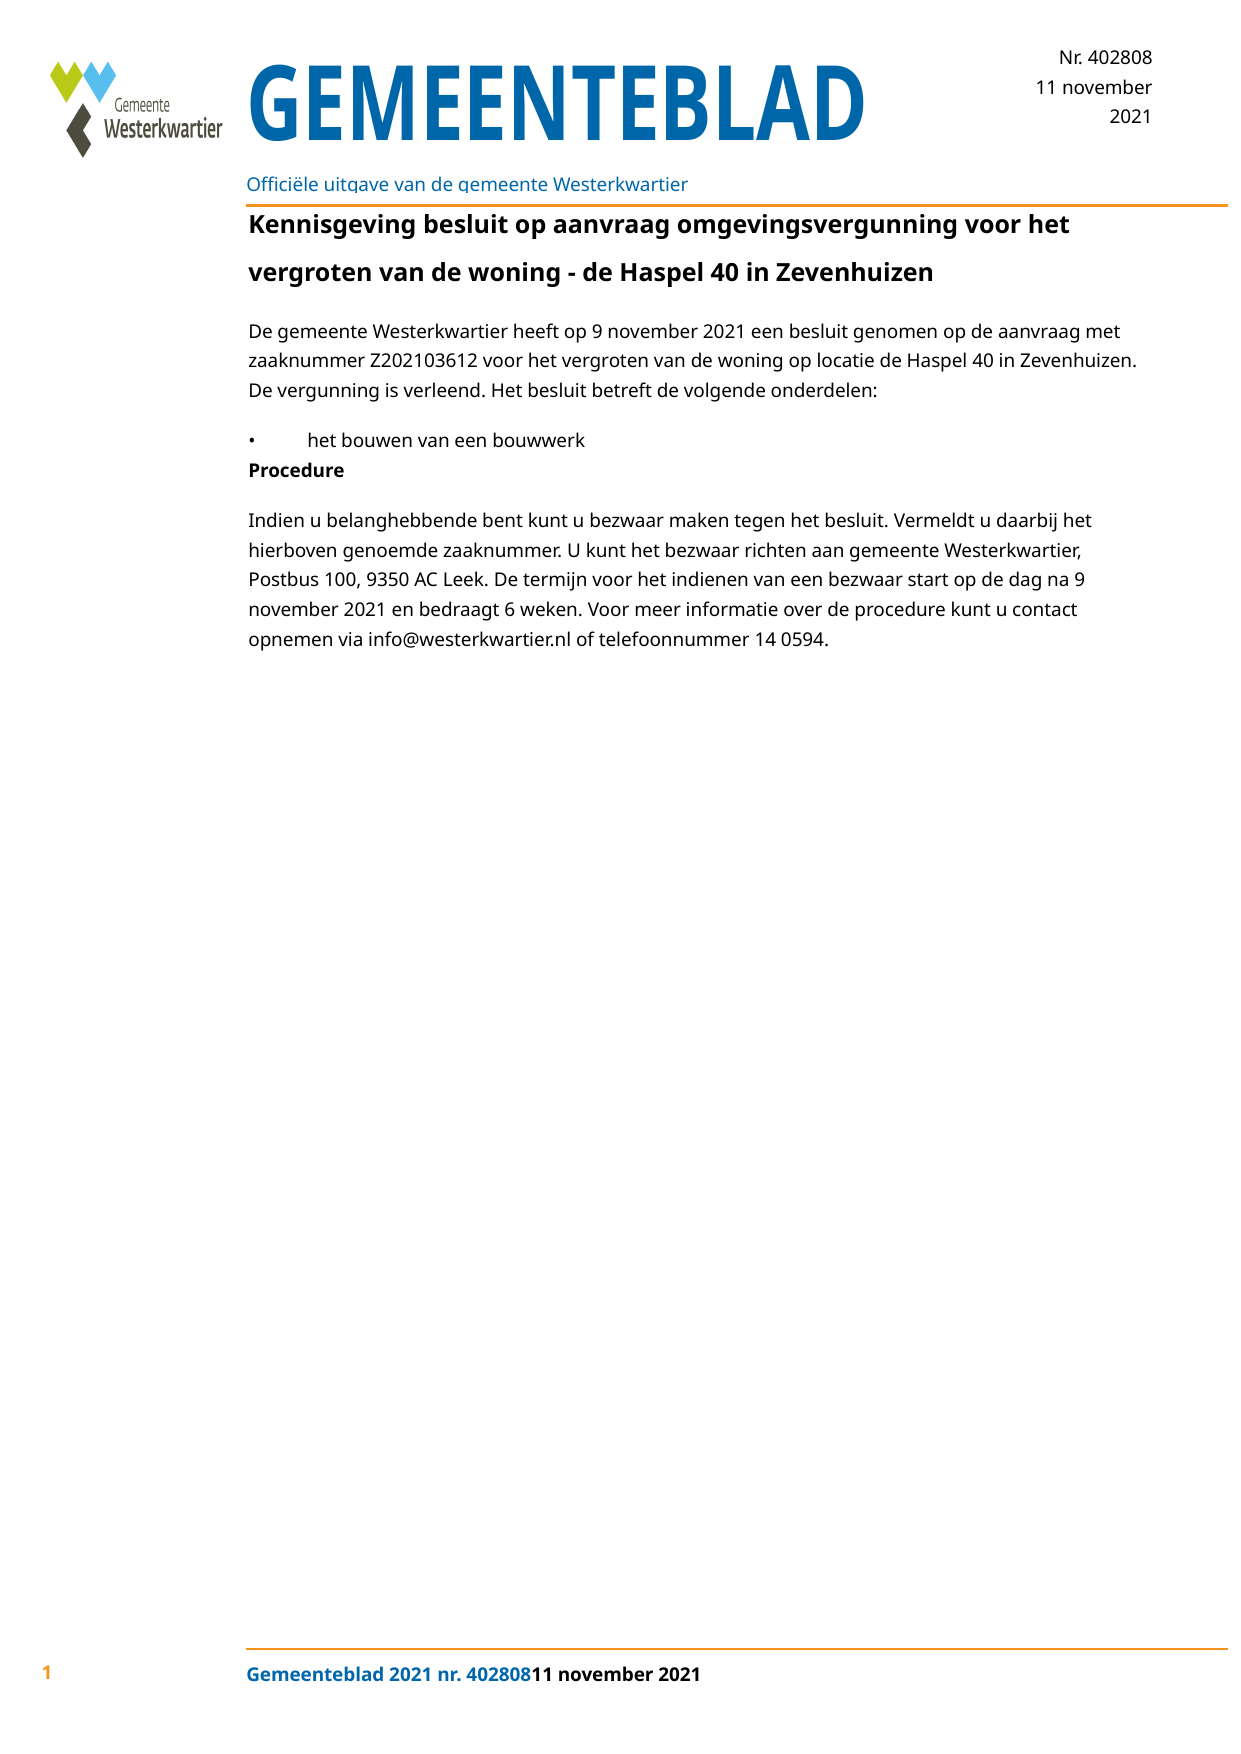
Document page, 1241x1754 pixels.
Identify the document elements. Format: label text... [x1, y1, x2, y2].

text De gemeente Westerkwartier heeft op 9 november 2021 een besluit genomen op de aanvraag met zaaknummer Z202103612 voor het vergroten van de woning op locatie de Haspel 40 in Zevenhuizen. De vergunning is verleend. Het besluit betreft de volgende onderdelen: [248, 318, 1152, 403]
picture [41, 47, 231, 172]
text Procedure [248, 457, 1152, 483]
list het bouwen van een bouwwerk [248, 427, 1152, 453]
text Indien u belanghebbende bent kunt u bezwaar maken tegen het besluit. Vermeldt u daarbij het hierboven genoemde zaaknummer. U kunt het bezwaar richten aan gemeente Westerkwartier, Postbus 100, 9350 AC Leek. De termijn voor het indienen van een bezwaar start op de dag na 9 november 2021 en bedraagt 6 weken. Voor meer informatie over de procedure kunt u contact opnemen via info@westerkwartier.nl of telefoonnummer 14 0594. [248, 507, 1152, 652]
text Kennisgeving besluit op aanvraag omgevingsvergunning voor het vergroten van de woning - de Haspel 40 in Zevenhuizen [248, 207, 1152, 288]
